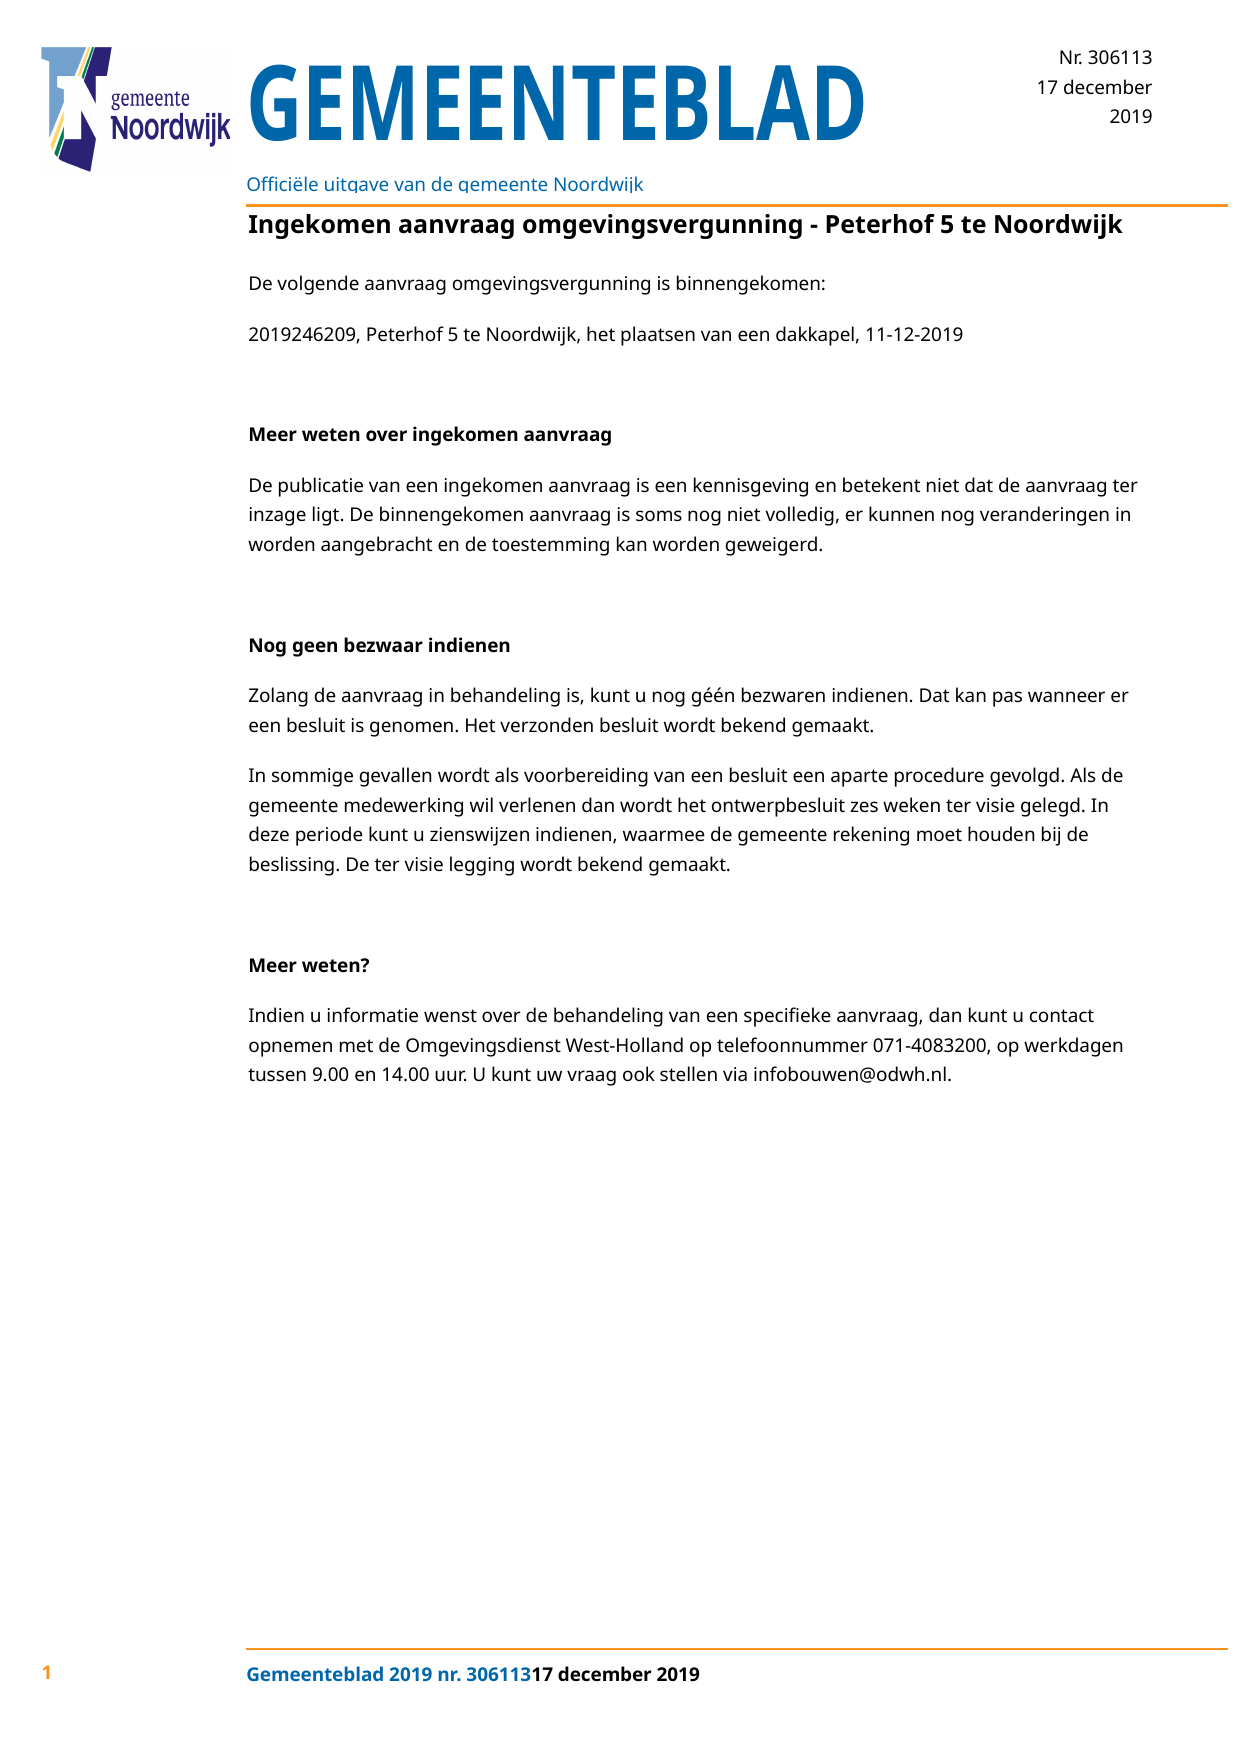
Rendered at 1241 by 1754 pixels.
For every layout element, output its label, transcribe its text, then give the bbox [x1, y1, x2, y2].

text In sommige gevallen wordt als voorbereiding van een besluit een aparte procedure gevolgd. Als de gemeente medewerking wil verlenen dan wordt het ontwerpbesluit zes weken ter visie gelegd. In deze periode kunt u zienswijzen indienen, waarmee de gemeente rekening moet houden bij de beslissing. De ter visie legging wordt bekend gemaakt. [248, 762, 1152, 877]
text Meer weten over ingekomen aanvraag [248, 422, 1152, 447]
text Zolang de aanvraag in behandeling is, kunt u nog géén bezwaren indienen. Dat kan pas wanneer er een besluit is genomen. Het verzonden besluit wordt bekend gemaakt. [248, 682, 1152, 738]
text Nog geen bezwaar indienen [248, 632, 1152, 658]
text De volgende aanvraag omgevingsvergunning is binnengekomen: [248, 270, 1152, 296]
text De publicatie van een ingekomen aanvraag is een kennisgeving en betekent niet dat de aanvraag ter inzage ligt. De binnengekomen aanvraag is soms nog niet volledig, er kunnen nog veranderingen in worden aangebracht en de toestemming kan worden geweigerd. [248, 472, 1152, 557]
text 2019246209, Peterhof 5 te Noordwijk, het plaatsen van een dakkapel, 11-12-2019 [248, 321, 1152, 346]
picture [41, 47, 231, 172]
text Ingekomen aanvraag omgevingsvergunning - Peterhof 5 te Noordwijk [248, 207, 1152, 241]
text Meer weten? [248, 952, 1152, 978]
text Indien u informatie wenst over de behandeling van een specifieke aanvraag, dan kunt u contact opnemen met de Omgevingsdienst West-Holland op telefoonnummer 071-4083200, op werkdagen tussen 9.00 en 14.00 uur. U kunt uw vraag ook stellen via infobouwen@odwh.nl. [248, 1002, 1152, 1087]
